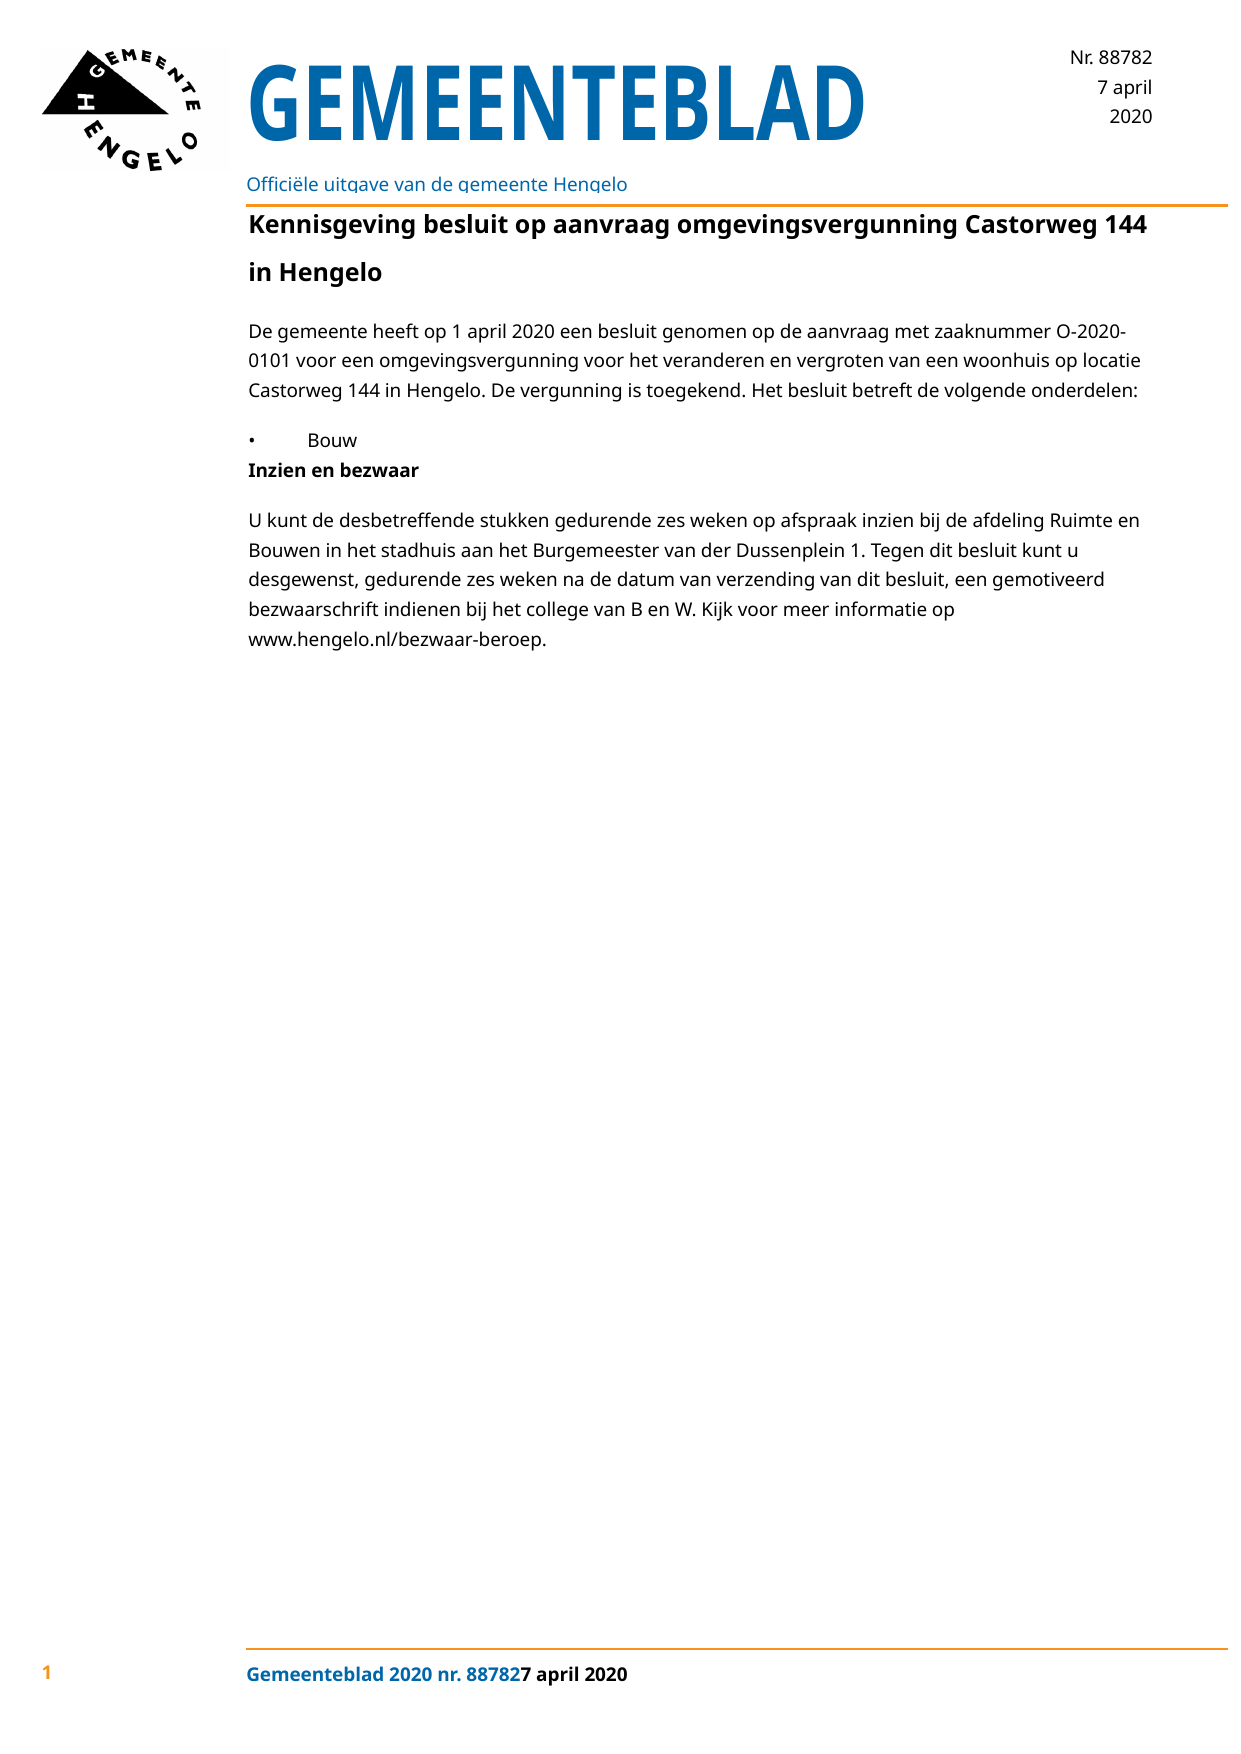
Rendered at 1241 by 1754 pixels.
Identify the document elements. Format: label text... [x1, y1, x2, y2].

text Kennisgeving besluit op aanvraag omgevingsvergunning Castorweg 144 in Hengelo [248, 207, 1152, 288]
text U kunt de desbetreffende stukken gedurende zes weken op afspraak inzien bij de afdeling Ruimte en Bouwen in het stadhuis aan het Burgemeester van der Dussenplein 1. Tegen dit besluit kunt u desgewenst, gedurende zes weken na de datum van verzending van dit besluit, een gemotiveerd bezwaarschrift indienen bij het college van B en W. Kijk voor meer informatie op www.hengelo.nl/bezwaar-beroep. [248, 507, 1152, 652]
text Inzien en bezwaar [248, 457, 1152, 483]
list Bouw [248, 427, 1152, 453]
picture [41, 47, 231, 172]
text De gemeente heeft op 1 april 2020 een besluit genomen op de aanvraag met zaaknummer O-2020-0101 voor een omgevingsvergunning voor het veranderen en vergroten van een woonhuis op locatie Castorweg 144 in Hengelo. De vergunning is toegekend. Het besluit betreft de volgende onderdelen: [248, 318, 1152, 403]
